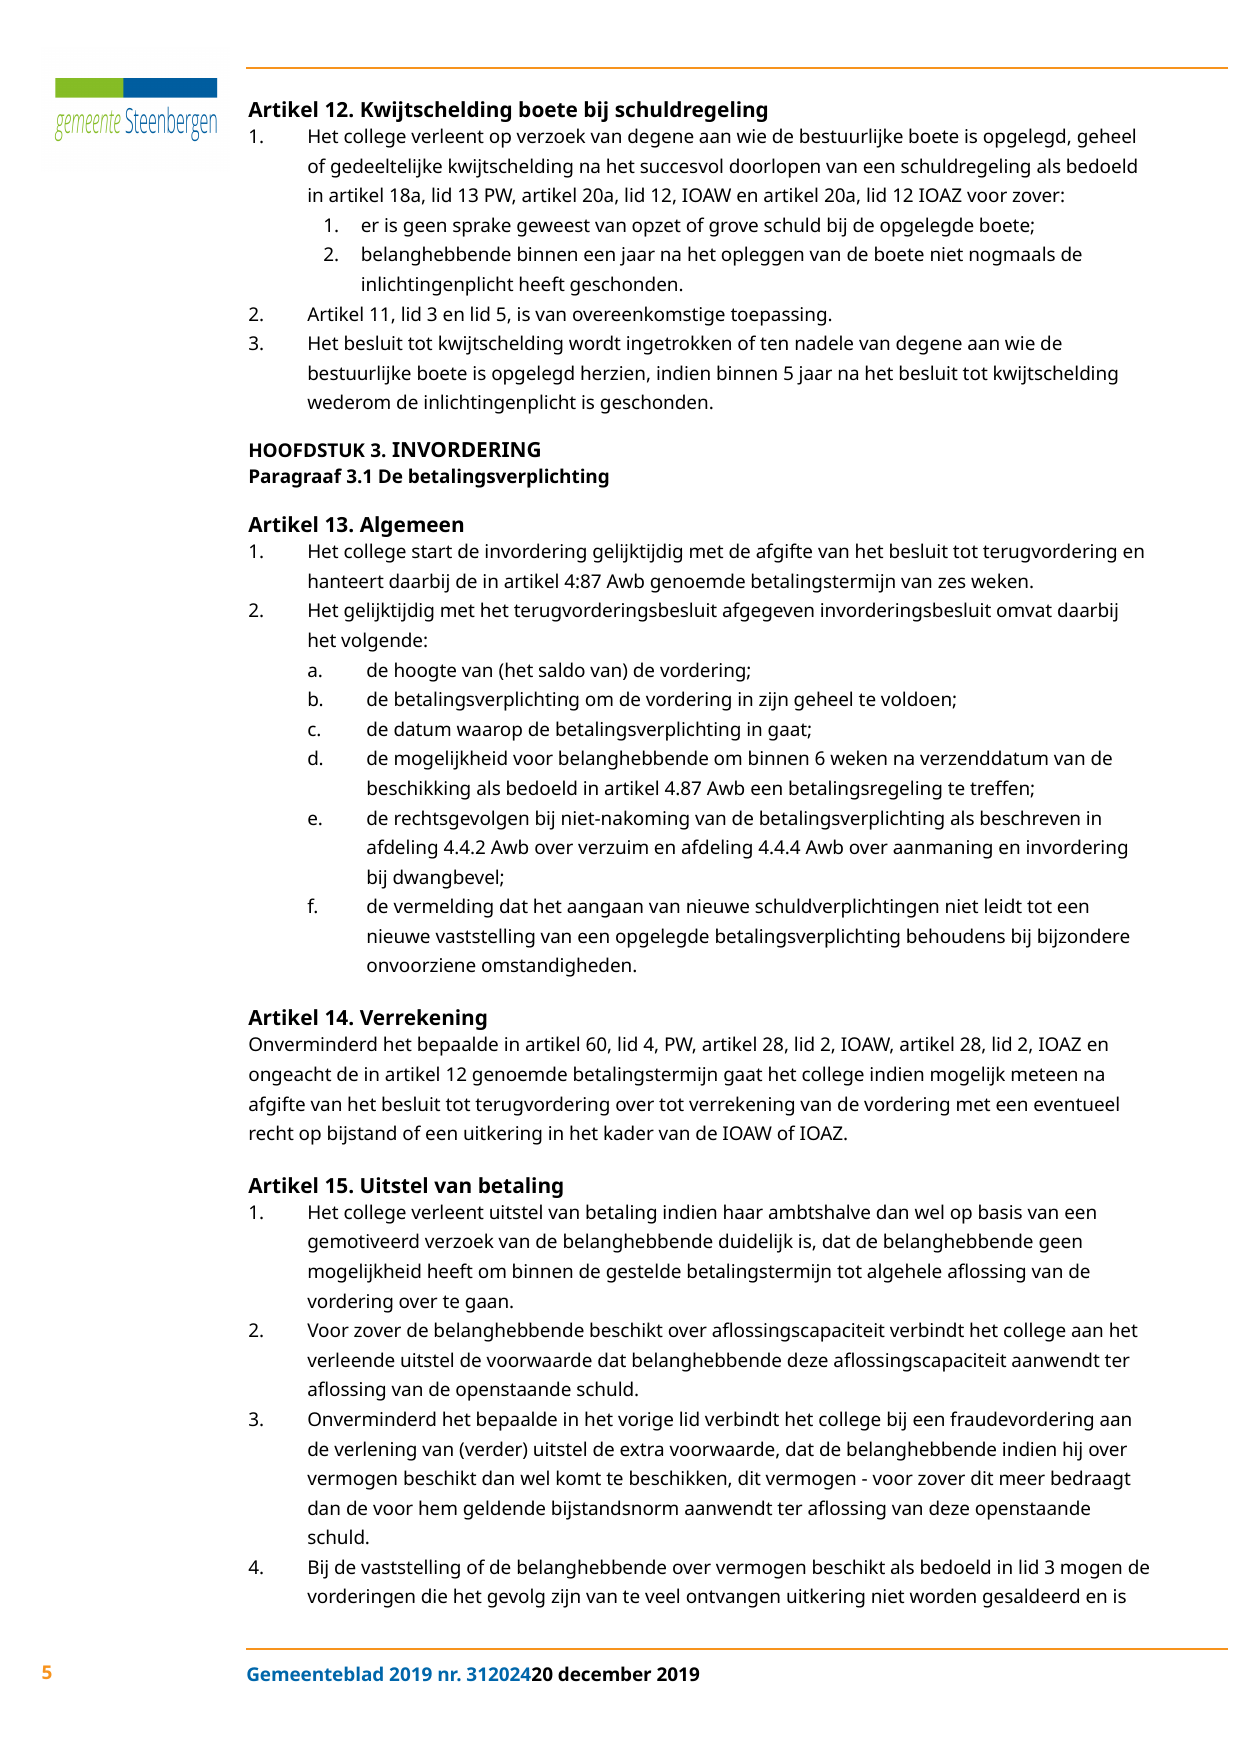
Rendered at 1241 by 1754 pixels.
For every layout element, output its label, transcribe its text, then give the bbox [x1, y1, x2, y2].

list Het college verleent uitstel van betaling indien haar ambtshalve dan wel op basis van een gemotiveerd verzoek van de belanghebbende duidelijk is, dat de belanghebbende geen mogelijkheid heeft om binnen de gestelde betalingstermijn tot algehele aflossing van de vordering over te gaan. [248, 1199, 1152, 1314]
list de rechtsgevolgen bij niet-nakoming van de betalingsverplichting als beschreven in afdeling 4.4.2 Awb over verzuim en afdeling 4.4.4 Awb over aanmaning en invordering bij dwangbevel; [307, 805, 1152, 890]
text Artikel 13. Algemeen [248, 510, 1152, 538]
text HOOFDSTUK 3. INVORDERING [248, 435, 1152, 463]
list de betalingsverplichting om de vordering in zijn geheel te voldoen; [307, 686, 1152, 712]
list belanghebbende binnen een jaar na het opleggen van de boete niet nogmaals de inlichtingenplicht heeft geschonden. [323, 242, 1152, 297]
text Artikel 15. Uitstel van betaling [248, 1171, 1152, 1199]
list Het college start de invordering gelijktijdig met de afgifte van het besluit tot terugvordering en hanteert daarbij de in artikel 4:87 Awb genoemde betalingstermijn van zes weken. [248, 538, 1152, 594]
text Artikel 14. Verrekening [248, 1003, 1152, 1032]
list Bij de vaststelling of de belanghebbende over vermogen beschikt als bedoeld in lid 3 mogen de vorderingen die het gevolg zijn van te veel ontvangen uitkering niet worden gesaldeerd en is [248, 1554, 1152, 1609]
list Voor zover de belanghebbende beschikt over aflossingscapaciteit verbindt het college aan het verleende uitstel de voorwaarde dat belanghebbende deze aflossingscapaciteit aanwendt ter aflossing van de openstaande schuld. [248, 1317, 1152, 1402]
list er is geen sprake geweest van opzet of grove schuld bij de opgelegde boete; [323, 212, 1152, 238]
list Het gelijktijdig met het terugvorderingsbesluit afgegeven invorderingsbesluit omvat daarbij het volgende: [248, 598, 1152, 653]
text Onverminderd het bepaalde in artikel 60, lid 4, PW, artikel 28, lid 2, IOAW, artikel 28, lid 2, IOAZ en ongeacht de in artikel 12 genoemde betalingstermijn gaat het college indien mogelijk meteen na afgifte van het besluit tot terugvordering over tot verrekening van de vordering met een eventueel recht op bijstand of een uitkering in het kader van de IOAW of IOAZ. [248, 1032, 1152, 1146]
list de vermelding dat het aangaan van nieuwe schuldverplichtingen niet leidt tot een nieuwe vaststelling van een opgelegde betalingsverplichting behoudens bij bijzondere onvoorziene omstandigheden. [307, 893, 1152, 978]
list de hoogte van (het saldo van) de vordering; [307, 657, 1152, 683]
list Onverminderd het bepaalde in het vorige lid verbindt het college bij een fraudevordering aan de verlening van (verder) uitstel de extra voorwaarde, dat de belanghebbende indien hij over vermogen beschikt dan wel komt te beschikken, dit vermogen - voor zover dit meer bedraagt dan de voor hem geldende bijstandsnorm aanwendt ter aflossing van deze openstaande schuld. [248, 1406, 1152, 1550]
picture [41, 47, 231, 172]
list Het besluit tot kwijtschelding wordt ingetrokken of ten nadele van degene aan wie de bestuurlijke boete is opgelegd herzien, indien binnen 5 jaar na het besluit tot kwijtschelding wederom de inlichtingenplicht is geschonden. [248, 330, 1152, 415]
text Artikel 12. Kwijtschelding boete bij schuldregeling [248, 95, 1152, 123]
list Artikel 11, lid 3 en lid 5, is van overeenkomstige toepassing. [248, 301, 1152, 326]
text Paragraaf 3.1 De betalingsverplichting [248, 463, 1152, 489]
list de mogelijkheid voor belanghebbende om binnen 6 weken na verzenddatum van de beschikking als bedoeld in artikel 4.87 Awb een betalingsregeling te treffen; [307, 746, 1152, 801]
list de datum waarop de betalingsverplichting in gaat; [307, 716, 1152, 742]
list Het college verleent op verzoek van degene aan wie de bestuurlijke boete is opgelegd, geheel of gedeeltelijke kwijtschelding na het succesvol doorlopen van een schuldregeling als bedoeld in artikel 18a, lid 13 PW, artikel 20a, lid 12, IOAW en artikel 20a, lid 12 IOAZ voor zover: [248, 123, 1152, 208]
